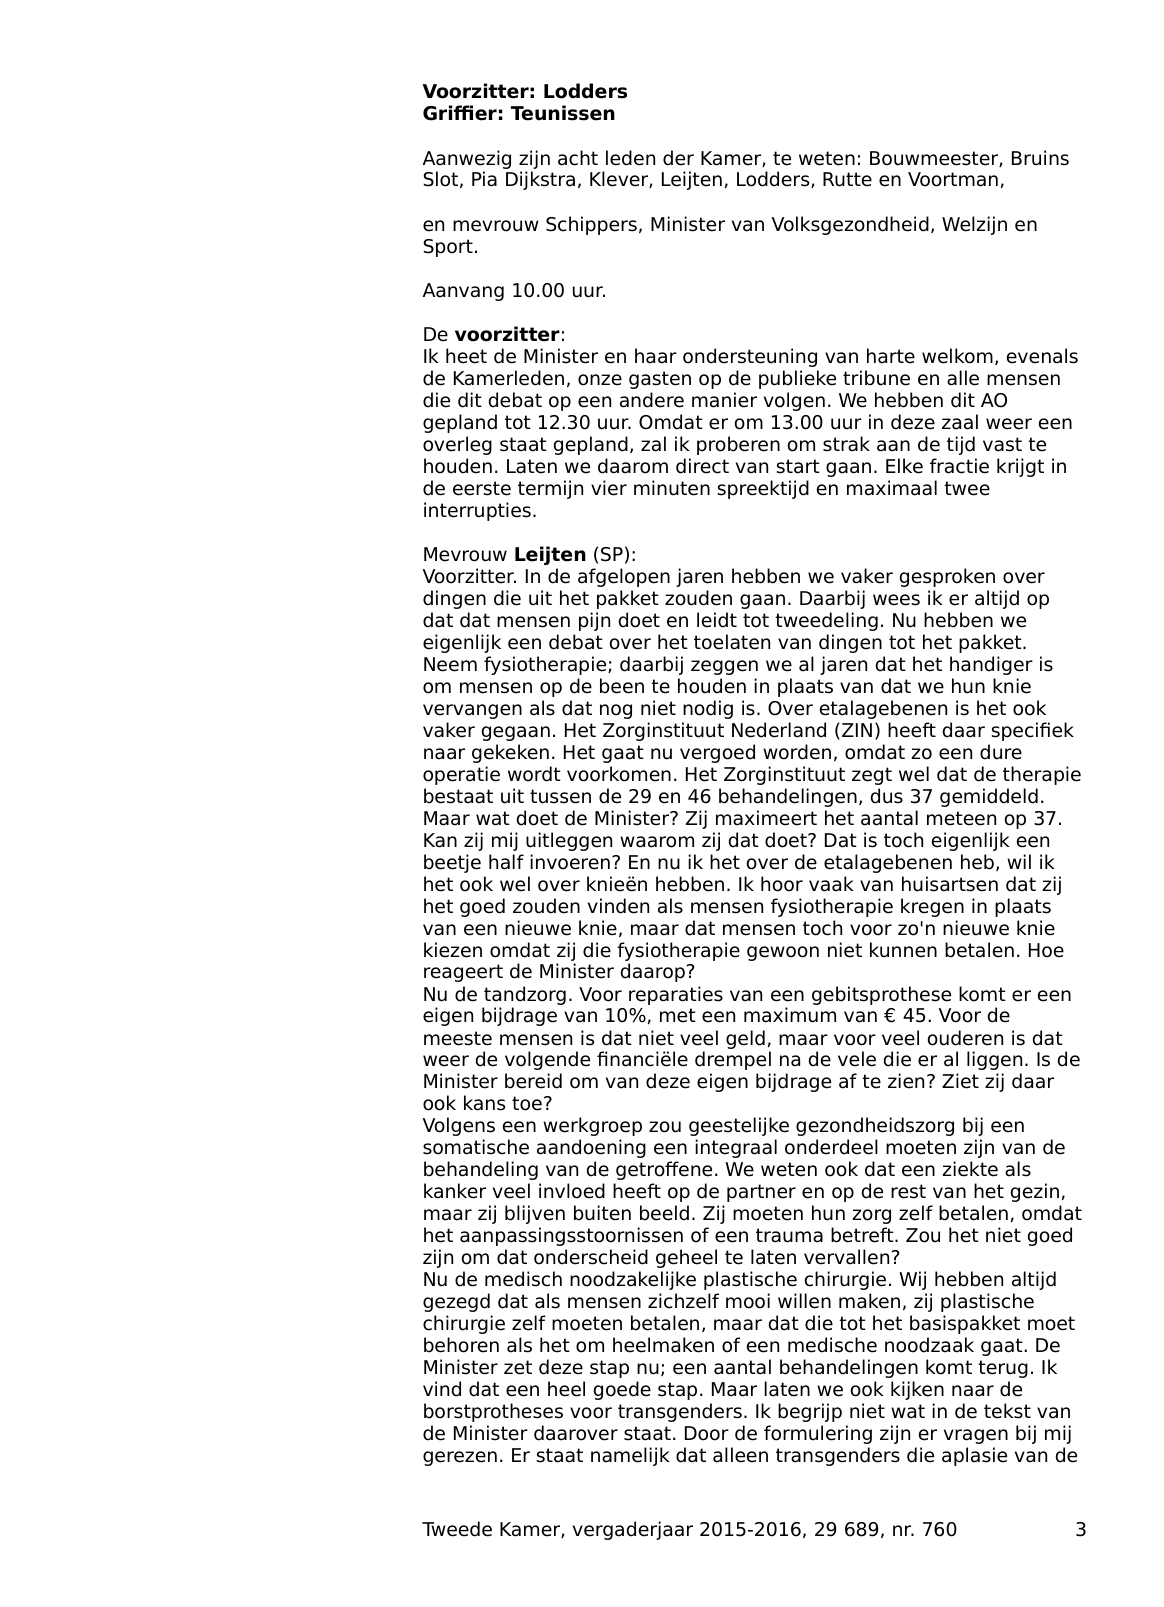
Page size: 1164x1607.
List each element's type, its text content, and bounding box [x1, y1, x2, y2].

text Voorzitter: Lodders [422, 81, 1087, 103]
text Griffier: Teunissen [422, 103, 1087, 125]
text Nu de tandzorg. Voor reparaties van een gebitsprothese komt er een eigen bijdrage van 10%, met een maximum van € 45. Voor de meeste mensen is dat niet veel geld, maar voor veel ouderen is dat weer de volgende financiële drempel na de vele die er al liggen. Is de Minister bereid om van deze eigen bijdrage af te zien? Ziet zij daar ook kans toe? [422, 983, 1087, 1115]
text Aanwezig zijn acht leden der Kamer, te weten: Bouwmeester, Bruins Slot, Pia Dijkstra, Klever, Leijten, Lodders, Rutte en Voortman, [422, 147, 1087, 191]
text Nu de medisch noodzakelijke plastische chirurgie. Wij hebben altijd gezegd dat als mensen zichzelf mooi willen maken, zij plastische chirurgie zelf moeten betalen, maar dat die tot het basispakket moet behoren als het om heelmaken of een medische noodzaak gaat. De Minister zet deze stap nu; een aantal behandelingen komt terug. Ik vind dat een heel goede stap. Maar laten we ook kijken naar de borstprotheses voor transgenders. Ik begrijp niet wat in de tekst van de Minister daarover staat. Door de formulering zijn er vragen bij mij gerezen. Er staat namelijk dat alleen transgenders die aplasie van de [422, 1269, 1087, 1467]
text Voorzitter. In de afgelopen jaren hebben we vaker gesproken over dingen die uit het pakket zouden gaan. Daarbij wees ik er altijd op dat dat mensen pijn doet en leidt tot tweedeling. Nu hebben we eigenlijk een debat over het toelaten van dingen tot het pakket. Neem fysiotherapie; daarbij zeggen we al jaren dat het handiger is om mensen op de been te houden in plaats van dat we hun knie vervangen als dat nog niet nodig is. Over etalagebenen is het ook vaker gegaan. Het Zorginstituut Nederland (ZIN) heeft daar specifiek naar gekeken. Het gaat nu vergoed worden, omdat zo een dure operatie wordt voorkomen. Het Zorginstituut zegt wel dat de therapie bestaat uit tussen de 29 en 46 behandelingen, dus 37 gemiddeld. Maar wat doet de Minister? Zij maximeert het aantal meteen op 37. Kan zij mij uitleggen waarom zij dat doet? Dat is toch eigenlijk een beetje half invoeren? En nu ik het over de etalagebenen heb, wil ik het ook wel over knieën hebben. Ik hoor vaak van huisartsen dat zij het goed zouden vinden als mensen fysiotherapie kregen in plaats van een nieuwe knie, maar dat mensen toch voor zo'n nieuwe knie kiezen omdat zij die fysiotherapie gewoon niet kunnen betalen. Hoe reageert de Minister daarop? [422, 566, 1087, 983]
text Ik heet de Minister en haar ondersteuning van harte welkom, evenals de Kamerleden, onze gasten op de publieke tribune en alle mensen die dit debat op een andere manier volgen. We hebben dit AO gepland tot 12.30 uur. Omdat er om 13.00 uur in deze zaal weer een overleg staat gepland, zal ik proberen om strak aan de tijd vast te houden. Laten we daarom direct van start gaan. Elke fractie krijgt in de eerste termijn vier minuten spreektijd en maximaal twee interrupties. [422, 346, 1087, 522]
text Mevrouw Leijten (SP): [422, 544, 1087, 566]
text Volgens een werkgroep zou geestelijke gezondheidszorg bij een somatische aandoening een integraal onderdeel moeten zijn van de behandeling van de getroffene. We weten ook dat een ziekte als kanker veel invloed heeft op de partner en op de rest van het gezin, maar zij blijven buiten beeld. Zij moeten hun zorg zelf betalen, omdat het aanpassingsstoornissen of een trauma betreft. Zou het niet goed zijn om dat onderscheid geheel te laten vervallen? [422, 1115, 1087, 1269]
text Aanvang 10.00 uur. [422, 280, 1087, 302]
text De voorzitter: [422, 324, 1087, 346]
text en mevrouw Schippers, Minister van Volksgezondheid, Welzijn en Sport. [422, 213, 1087, 257]
